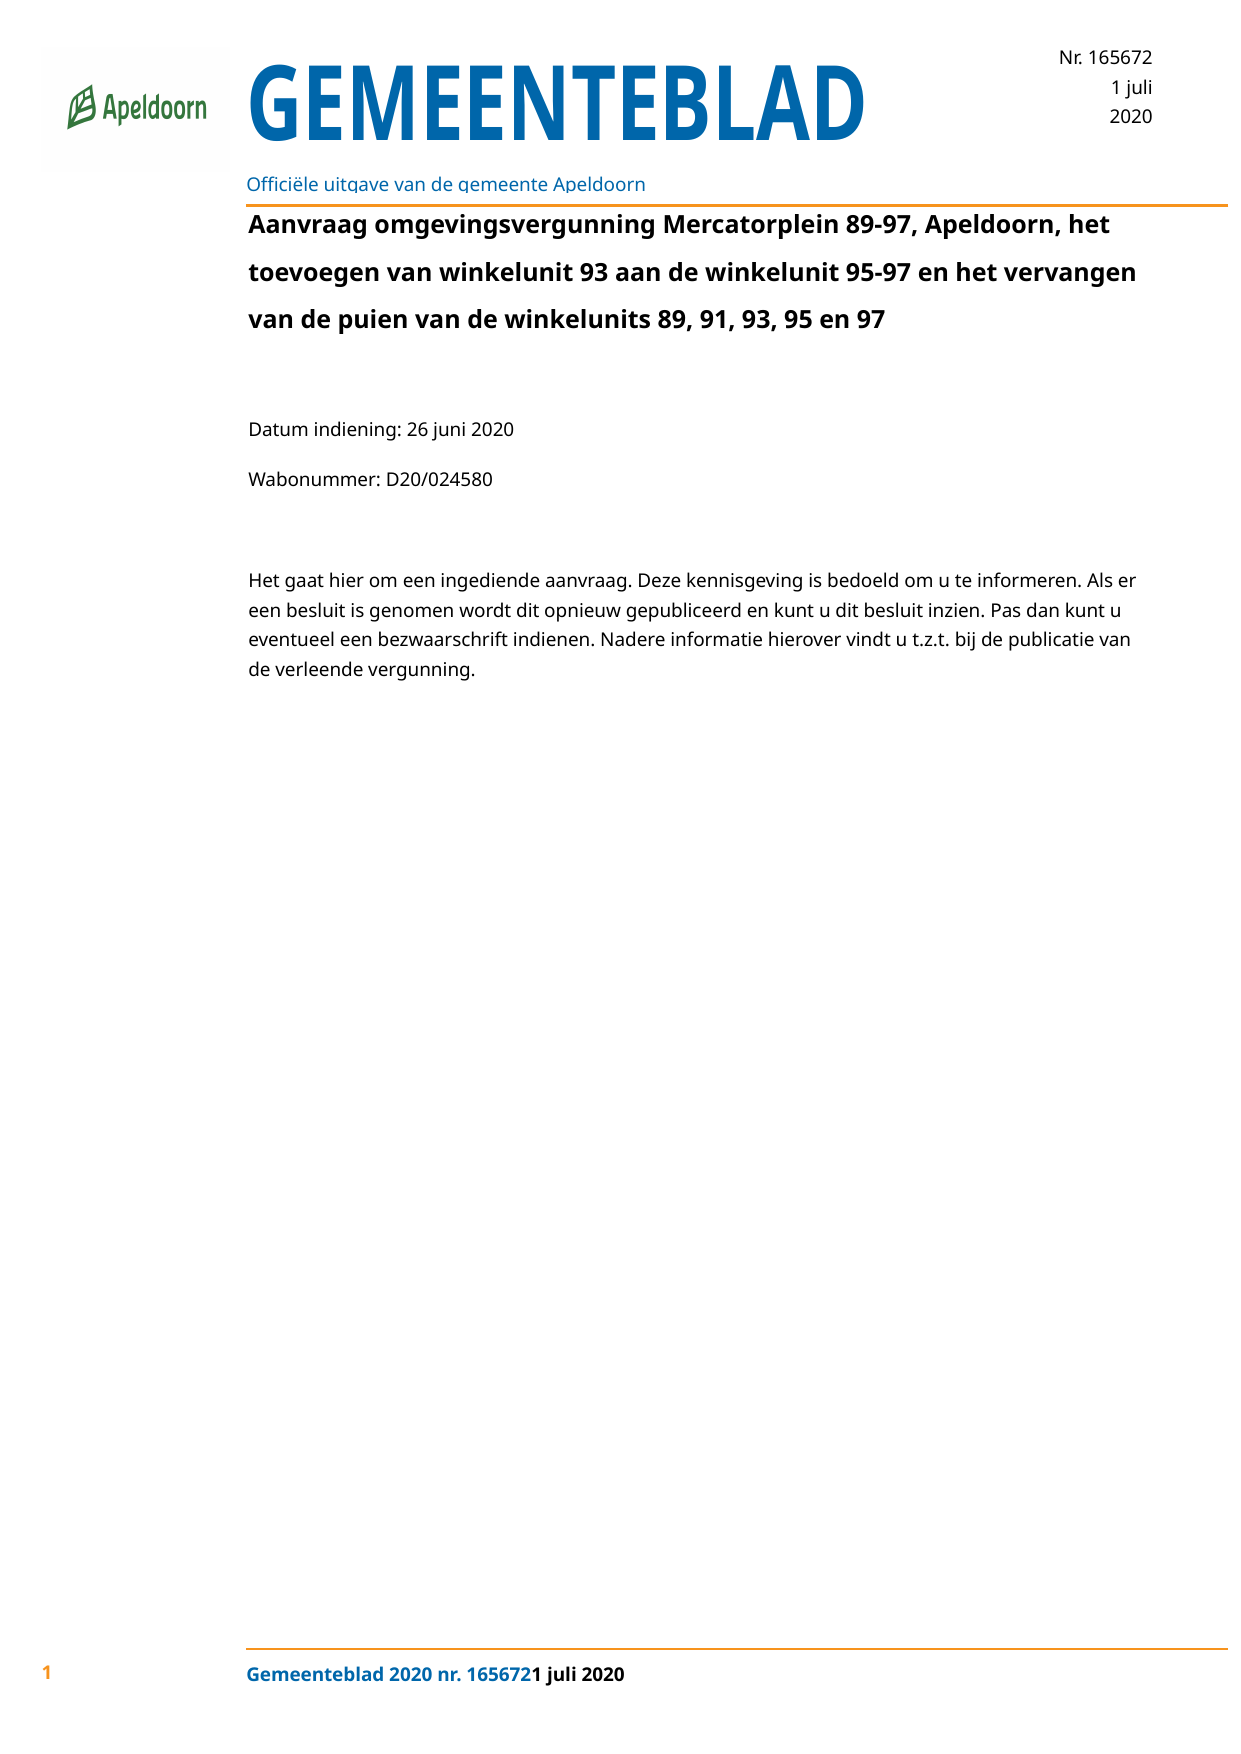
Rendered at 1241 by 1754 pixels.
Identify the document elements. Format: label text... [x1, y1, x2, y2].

text Het gaat hier om een ingediende aanvraag. Deze kennisgeving is bedoeld om u te informeren. Als er een besluit is genomen wordt dit opnieuw gepubliceerd en kunt u dit besluit inzien. Pas dan kunt u eventueel een bezwaarschrift indienen. Nadere informatie hierover vindt u t.z.t. bij de publicatie van de verleende vergunning. [248, 567, 1152, 682]
text Aanvraag omgevingsvergunning Mercatorplein 89-97, Apeldoorn, het toevoegen van winkelunit 93 aan de winkelunit 95-97 en het vervangen van de puien van de winkelunits 89, 91, 93, 95 en 97 [248, 207, 1152, 336]
text Wabonummer: D20/024580 [248, 466, 1152, 492]
picture [41, 47, 231, 172]
text Datum indiening: 26 juni 2020 [248, 416, 1152, 442]
